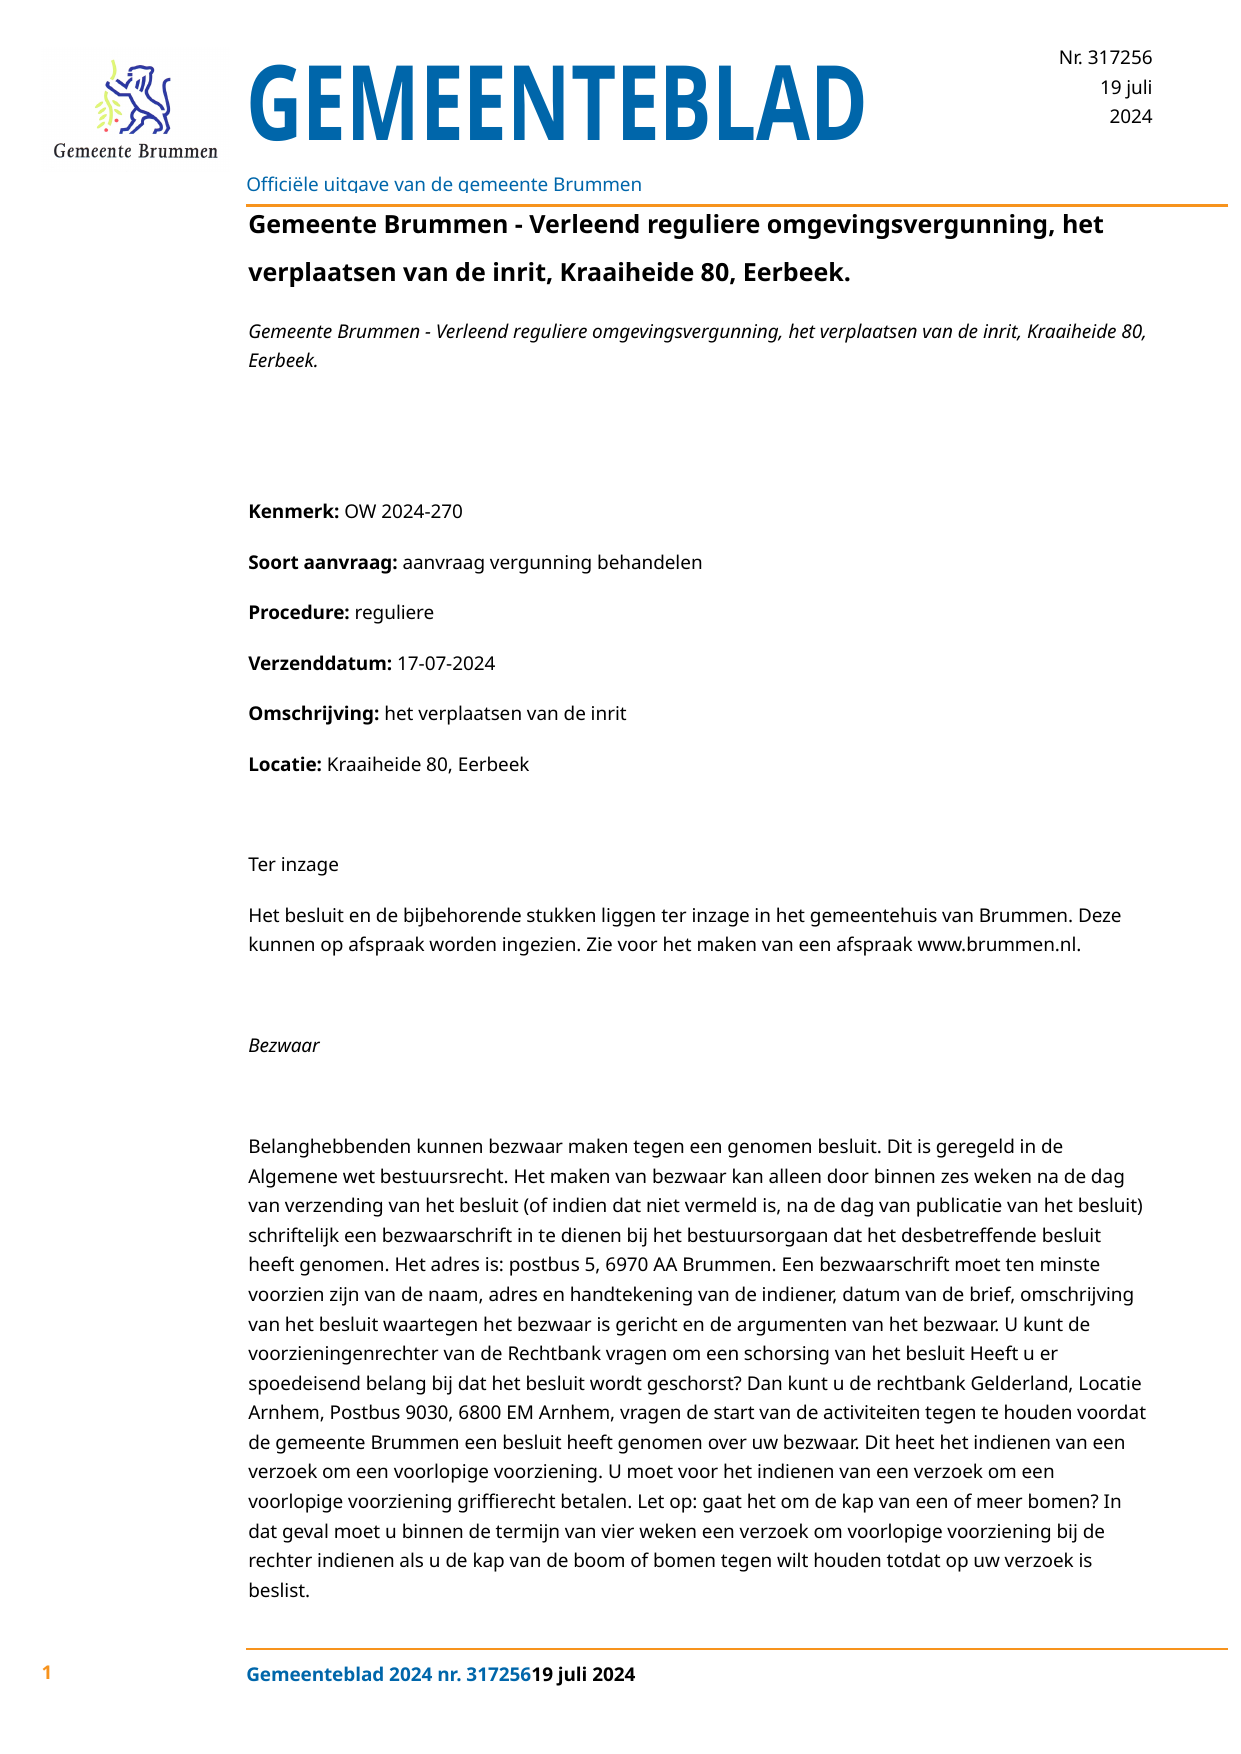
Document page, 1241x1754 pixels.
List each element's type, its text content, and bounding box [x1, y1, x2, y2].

text Het besluit en de bijbehorende stukken liggen ter inzage in het gemeentehuis van Brummen. Deze kunnen op afspraak worden ingezien. Zie voor het maken van een afspraak www.brummen.nl. [248, 902, 1152, 957]
text Omschrijving: het verplaatsen van de inrit [248, 700, 1152, 726]
text Locatie: Kraaiheide 80, Eerbeek [248, 751, 1152, 777]
text Verzenddatum: 17-07-2024 [248, 650, 1152, 676]
text Ter inzage [248, 852, 1152, 877]
text Soort aanvraag: aanvraag vergunning behandelen [248, 549, 1152, 575]
text Gemeente Brummen - Verleend reguliere omgevingsvergunning, het verplaatsen van de inrit, Kraaiheide 80, Eerbeek. [248, 318, 1152, 373]
text Gemeente Brummen - Verleend reguliere omgevingsvergunning, het verplaatsen van de inrit, Kraaiheide 80, Eerbeek. [248, 207, 1152, 288]
text Kenmerk: OW 2024-270 [248, 499, 1152, 524]
text Bezwaar [248, 1032, 1152, 1058]
text Procedure: reguliere [248, 599, 1152, 625]
text Belanghebbenden kunnen bezwaar maken tegen een genomen besluit. Dit is geregeld in de Algemene wet bestuursrecht. Het maken van bezwaar kan alleen door binnen zes weken na de dag van verzending van het besluit (of indien dat niet vermeld is, na de dag van publicatie van het besluit) schriftelijk een bezwaarschrift in te dienen bij het bestuursorgaan dat het desbetreffende besluit heeft genomen. Het adres is: postbus 5, 6970 AA Brummen. Een bezwaarschrift moet ten minste voorzien zijn van de naam, adres en handtekening van de indiener, datum van de brief, omschrijving van het besluit waartegen het bezwaar is gericht en de argumenten van het bezwaar. U kunt de voorzieningenrechter van de Rechtbank vragen om een schorsing van het besluit Heeft u er spoedeisend belang bij dat het besluit wordt geschorst? Dan kunt u de rechtbank Gelderland, Locatie Arnhem, Postbus 9030, 6800 EM Arnhem, vragen de start van de activiteiten tegen te houden voordat de gemeente Brummen een besluit heeft genomen over uw bezwaar. Dit heet het indienen van een verzoek om een voorlopige voorziening. U moet voor het indienen van een verzoek om een voorlopige voorziening griffierecht betalen. Let op: gaat het om de kap van een of meer bomen? In dat geval moet u binnen de termijn van vier weken een verzoek om voorlopige voorziening bij de rechter indienen als u de kap van de boom of bomen tegen wilt houden totdat op uw verzoek is beslist. [248, 1133, 1152, 1603]
picture [41, 47, 231, 172]
